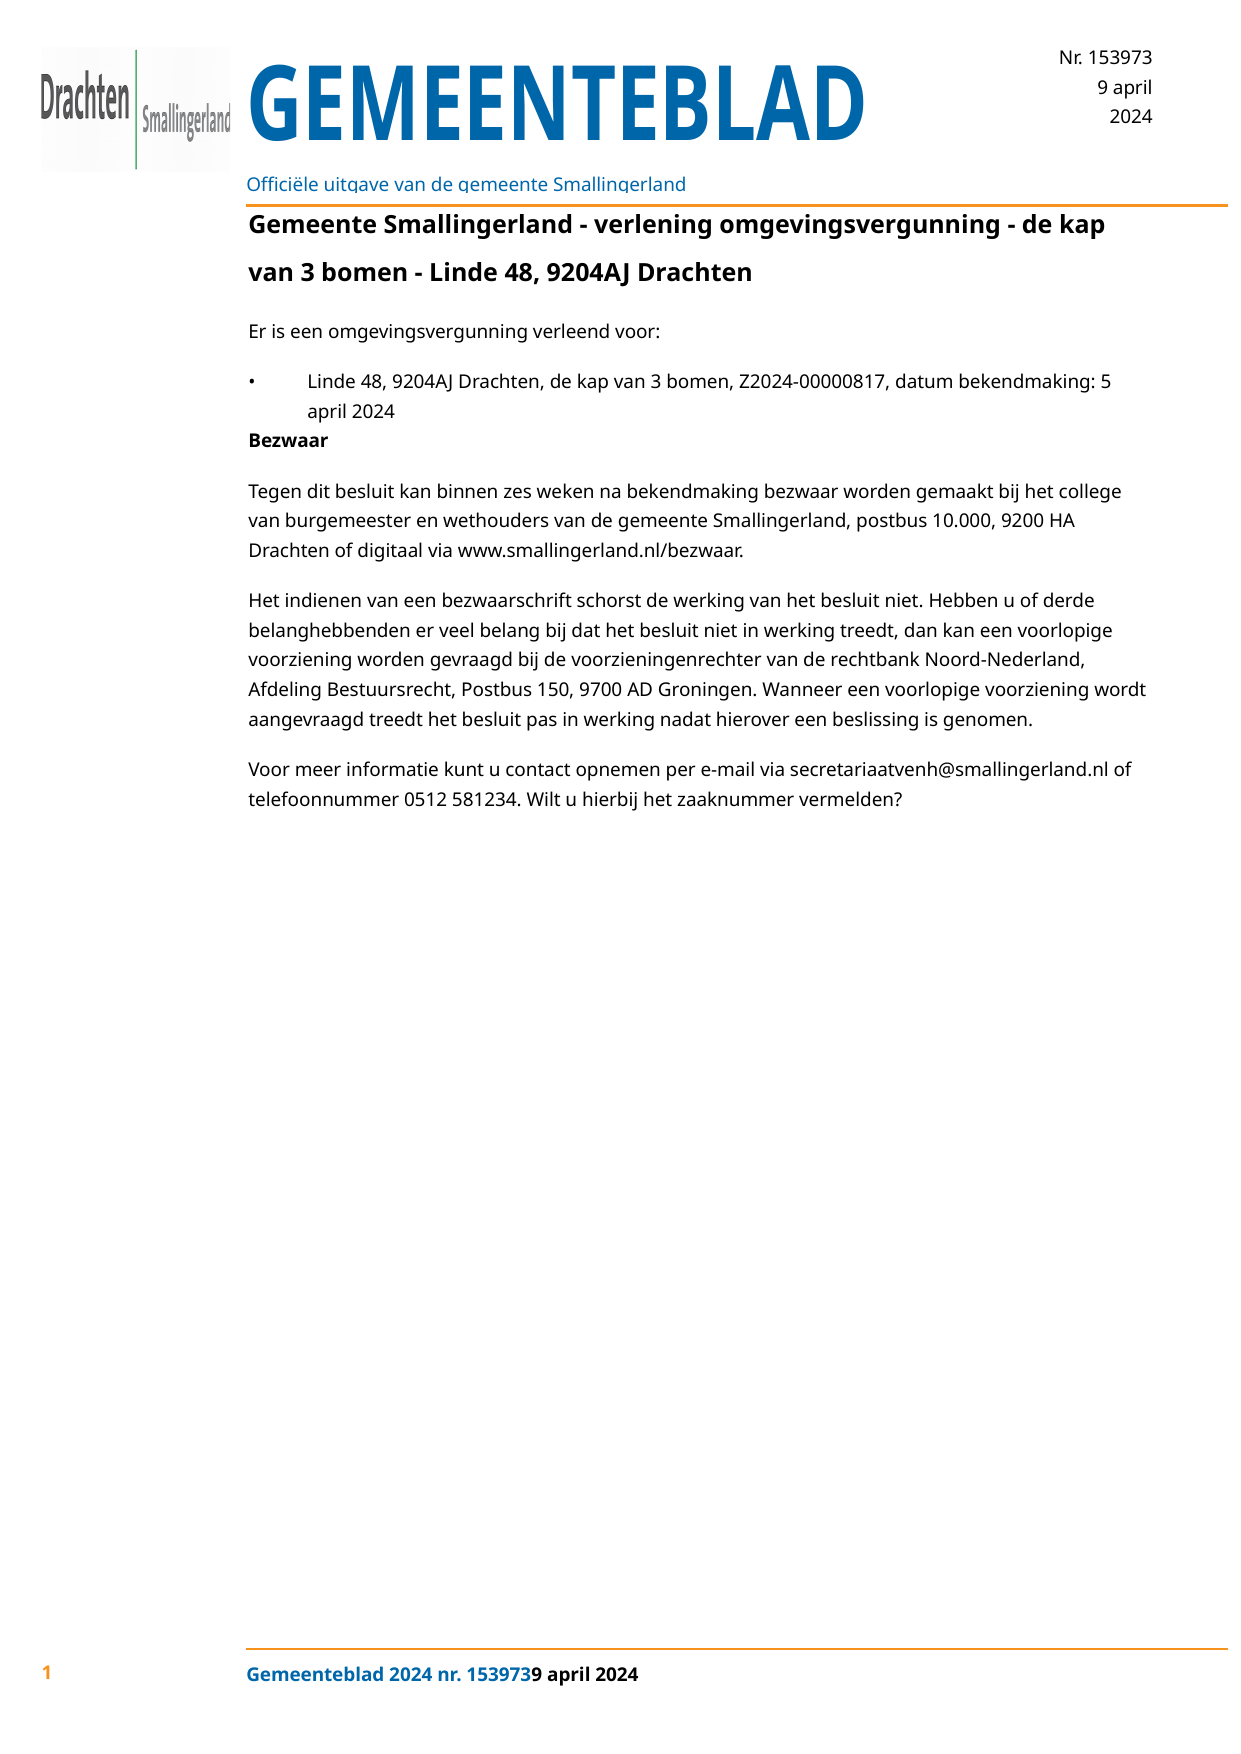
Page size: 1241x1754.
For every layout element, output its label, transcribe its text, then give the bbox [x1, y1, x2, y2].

list Linde 48, 9204AJ Drachten, de kap van 3 bomen, Z2024-00000817, datum bekendmaking: 5 april 2024 [248, 368, 1152, 424]
text Er is een omgevingsvergunning verleend voor: [248, 318, 1152, 344]
text Gemeente Smallingerland - verlening omgevingsvergunning - de kap van 3 bomen - Linde 48, 9204AJ Drachten [248, 207, 1152, 288]
text Bezwaar [248, 427, 1152, 453]
text Het indienen van een bezwaarschrift schorst de werking van het besluit niet. Hebben u of derde belanghebbenden er veel belang bij dat het besluit niet in werking treedt, dan kan een voorlopige voorziening worden gevraagd bij de voorzieningenrechter van de rechtbank Noord-Nederland, Afdeling Bestuursrecht, Postbus 150, 9700 AD Groningen. Wanneer een voorlopige voorziening wordt aangevraagd treedt het besluit pas in werking nadat hierover een beslissing is genomen. [248, 587, 1152, 732]
picture [41, 47, 231, 172]
text Voor meer informatie kunt u contact opnemen per e-mail via secretariaatvenh@smallingerland.nl of telefoonnummer 0512 581234. Wilt u hierbij het zaaknummer vermelden? [248, 756, 1152, 812]
text Tegen dit besluit kan binnen zes weken na bekendmaking bezwaar worden gemaakt bij het college van burgemeester en wethouders van de gemeente Smallingerland, postbus 10.000, 9200 HA Drachten of digitaal via www.smallingerland.nl/bezwaar. [248, 478, 1152, 563]
